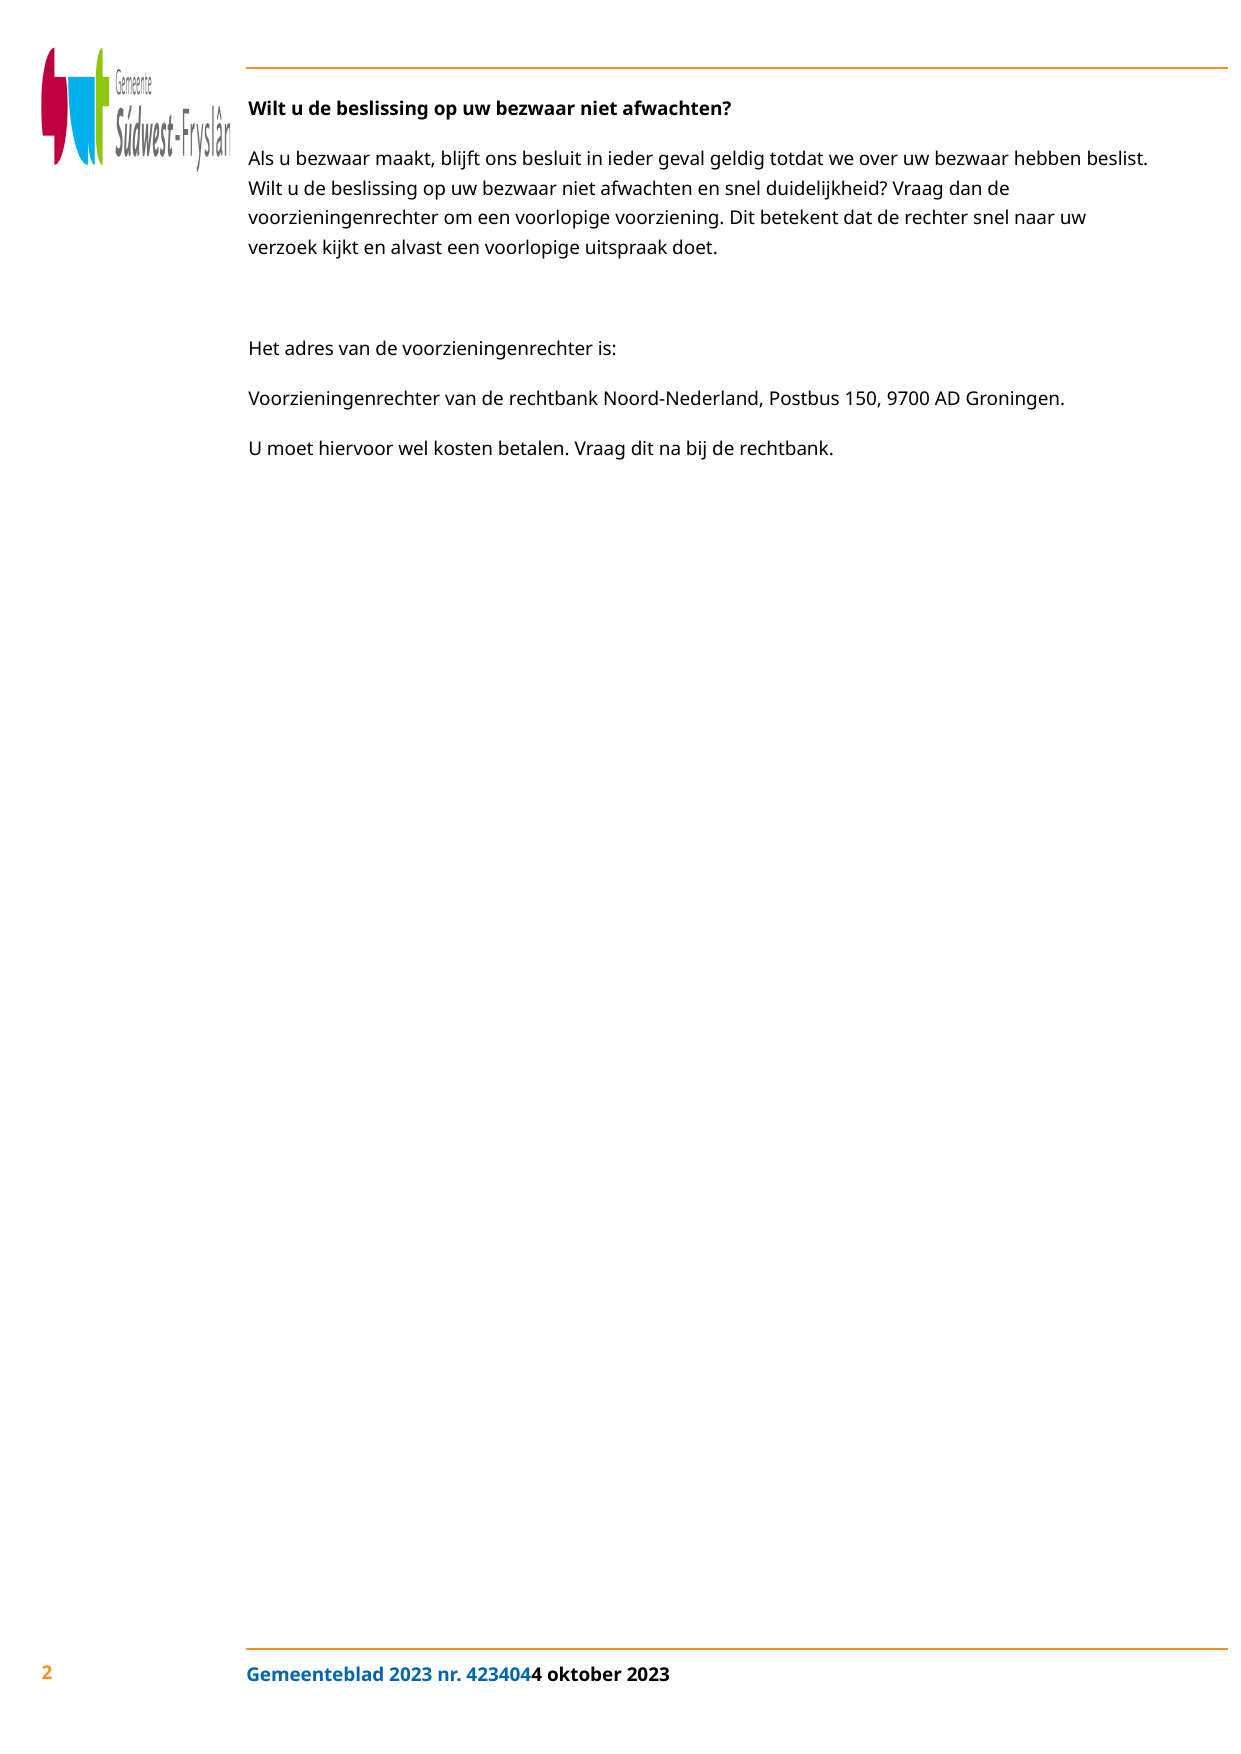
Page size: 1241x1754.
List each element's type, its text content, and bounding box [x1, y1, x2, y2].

text Het adres van de voorzieningenrechter is: [248, 335, 1152, 361]
text U moet hiervoor wel kosten betalen. Vraag dit na bij de rechtbank. [248, 436, 1152, 461]
picture [41, 47, 231, 172]
text Als u bezwaar maakt, blijft ons besluit in ieder geval geldig totdat we over uw bezwaar hebben beslist. Wilt u de beslissing op uw bezwaar niet afwachten en snel duidelijkheid? Vraag dan de voorzieningenrechter om een voorlopige voorziening. Dit betekent dat de rechter snel naar uw verzoek kijkt en alvast een voorlopige uitspraak doet. [248, 145, 1152, 260]
text Voorzieningenrechter van de rechtbank Noord-Nederland, Postbus 150, 9700 AD Groningen. [248, 385, 1152, 411]
text Wilt u de beslissing op uw bezwaar niet afwachten? [248, 95, 1152, 121]
